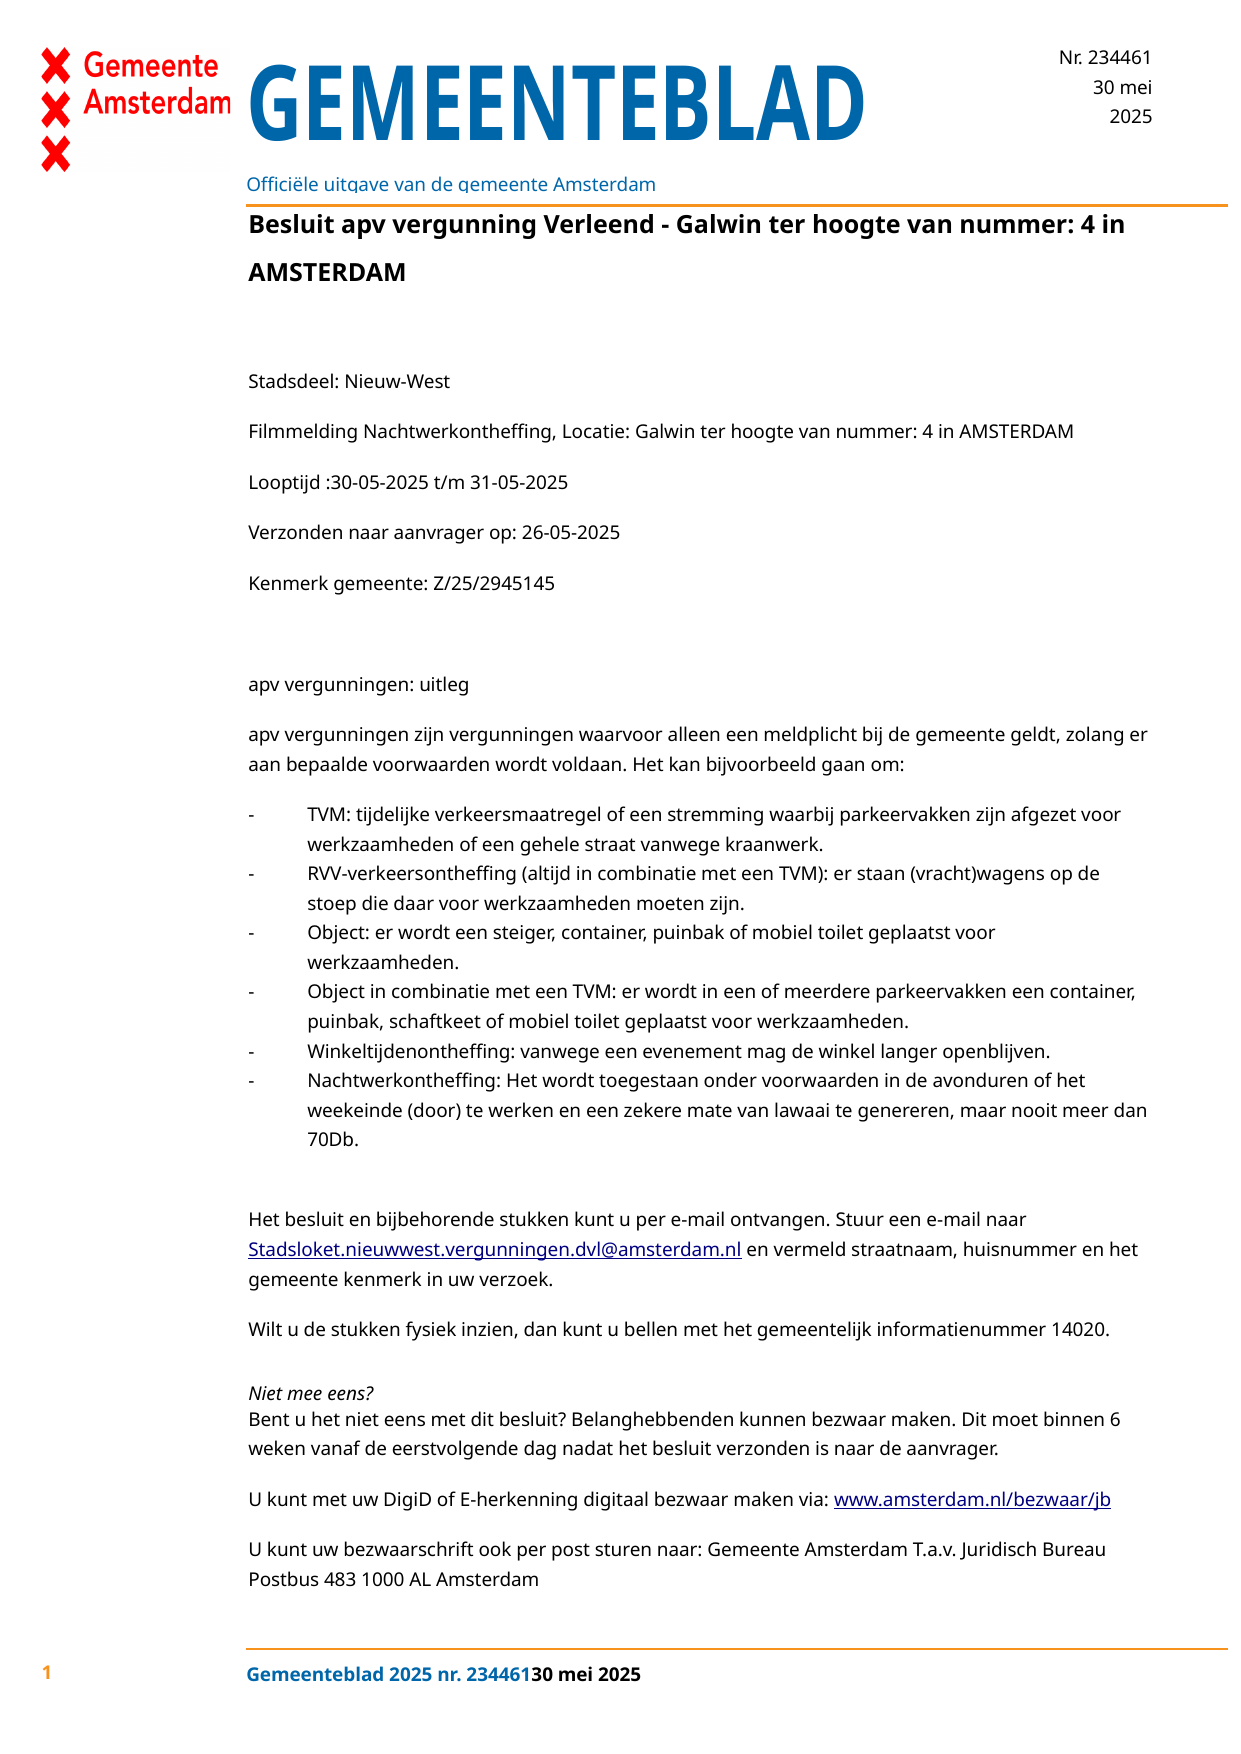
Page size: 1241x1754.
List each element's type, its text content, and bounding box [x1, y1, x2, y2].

list Object in combinatie met een TVM: er wordt in een of meerdere parkeervakken een container, puinbak, schaftkeet of mobiel toilet geplaatst voor werkzaamheden. [248, 979, 1152, 1034]
list RVV-verkeersontheffing (altijd in combinatie met een TVM): er staan (vracht)wagens op de stoep die daar voor werkzaamheden moeten zijn. [248, 860, 1152, 916]
list Object: er wordt een steiger, container, puinbak of mobiel toilet geplaatst voor werkzaamheden. [248, 919, 1152, 975]
text U kunt met uw DigiD of E-herkenning digitaal bezwaar maken via: www.amsterdam.nl/bezwaar/jb [248, 1486, 1152, 1512]
text apv vergunningen zijn vergunningen waarvoor alleen een meldplicht bij de gemeente geldt, zolang er aan bepaalde voorwaarden wordt voldaan. Het kan bijvoorbeeld gaan om: [248, 721, 1152, 777]
picture [41, 47, 231, 172]
list Nachtwerkontheffing: Het wordt toegestaan onder voorwaarden in de avonduren of het weekeinde (door) te werken en een zekere mate van lawaai te genereren, maar nooit meer dan 70Db. [248, 1067, 1152, 1152]
text U kunt uw bezwaarschrift ook per post sturen naar: Gemeente Amsterdam T.a.v. Juridisch Bureau Postbus 483 1000 AL Amsterdam [248, 1536, 1152, 1592]
text Het besluit en bijbehorende stukken kunt u per e-mail ontvangen. Stuur een e-mail naar Stadsloket.nieuwwest.vergunningen.dvl@amsterdam.nl en vermeld straatnaam, huisnummer en het gemeente kenmerk in uw verzoek. [248, 1207, 1152, 1292]
text Filmmelding Nachtwerkontheffing, Locatie: Galwin ter hoogte van nummer: 4 in AMSTERDAM [248, 419, 1152, 444]
text Stadsdeel: Nieuw-West [248, 368, 1152, 394]
text Kenmerk gemeente: Z/25/2945145 [248, 570, 1152, 596]
text Niet mee eens? [248, 1380, 1152, 1406]
text Bent u het niet eens met dit besluit? Belanghebbenden kunnen bezwaar maken. Dit moet binnen 6 weken vanaf de eerstvolgende dag nadat het besluit verzonden is naar de aanvrager. [248, 1406, 1152, 1461]
text apv vergunningen: uitleg [248, 671, 1152, 697]
list Winkeltijdenontheffing: vanwege een evenement mag de winkel langer openblijven. [248, 1038, 1152, 1064]
text Looptijd :30-05-2025 t/m 31-05-2025 [248, 469, 1152, 495]
text Verzonden naar aanvrager op: 26-05-2025 [248, 519, 1152, 545]
list TVM: tijdelijke verkeersmaatregel of een stremming waarbij parkeervakken zijn afgezet voor werkzaamheden of een gehele straat vanwege kraanwerk. [248, 801, 1152, 857]
text Besluit apv vergunning Verleend - Galwin ter hoogte van nummer: 4 in AMSTERDAM [248, 207, 1152, 288]
text Wilt u de stukken fysiek inzien, dan kunt u bellen met het gemeentelijk informatienummer 14020. [248, 1316, 1152, 1342]
